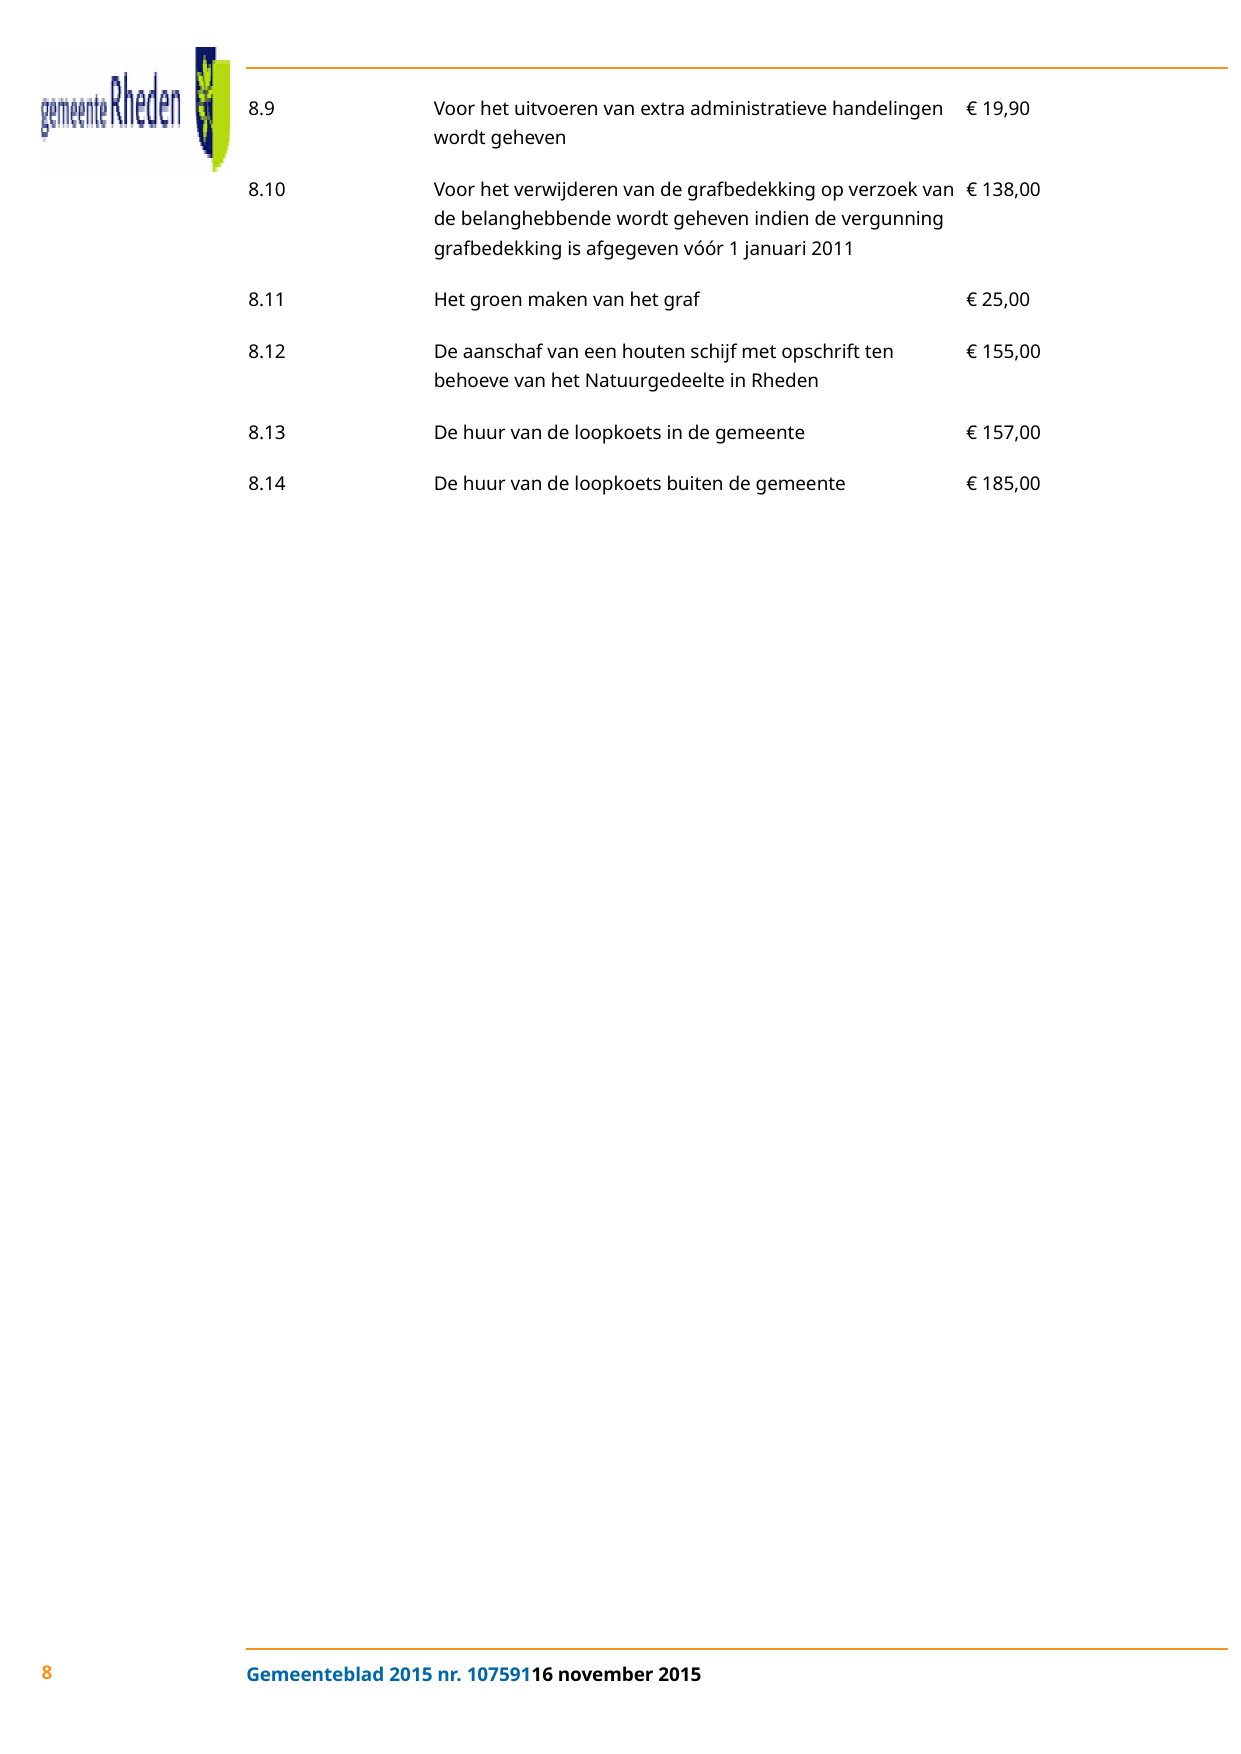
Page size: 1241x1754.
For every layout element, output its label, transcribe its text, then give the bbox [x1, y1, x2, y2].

table_cell [966, 312, 1152, 338]
table_cell Voor het verwijderen van de grafbedekking op verzoek van de belanghebbende wordt geheven indien de vergunning grafbedekking is afgegeven vóór 1 januari 2011 [434, 176, 966, 261]
table_cell € 155,00 [966, 338, 1152, 393]
table_cell [248, 150, 433, 176]
table_cell [966, 393, 1152, 419]
table_cell [966, 445, 1152, 470]
table_cell 8.12 [248, 338, 433, 393]
table_cell 8.9 [248, 95, 433, 150]
table_cell De huur van de loopkoets buiten de gemeente [434, 470, 966, 496]
table_cell € 25,00 [966, 286, 1152, 312]
table_cell De huur van de loopkoets in de gemeente [434, 419, 966, 445]
table_cell [248, 312, 433, 338]
table_cell Het groen maken van het graf [434, 286, 966, 312]
table_cell [434, 261, 966, 286]
table_cell [248, 445, 433, 470]
table_cell 8.10 [248, 176, 433, 261]
table_cell € 185,00 [966, 470, 1152, 496]
table_cell 8.11 [248, 286, 433, 312]
picture [41, 47, 231, 172]
table_cell € 138,00 [966, 176, 1152, 261]
table_cell 8.14 [248, 470, 433, 496]
table_cell [966, 150, 1152, 176]
table_cell [434, 445, 966, 470]
table_cell [434, 312, 966, 338]
table_cell [434, 393, 966, 419]
table_cell De aanschaf van een houten schijf met opschrift ten behoeve van het Natuurgedeelte in Rheden [434, 338, 966, 393]
table_cell [966, 261, 1152, 286]
table_cell [248, 261, 433, 286]
table_cell € 157,00 [966, 419, 1152, 445]
table_cell 8.13 [248, 419, 433, 445]
table_cell [434, 150, 966, 176]
table_cell € 19,90 [966, 95, 1152, 150]
table_cell Voor het uitvoeren van extra administratieve handelingen wordt geheven [434, 95, 966, 150]
table_cell [248, 393, 433, 419]
